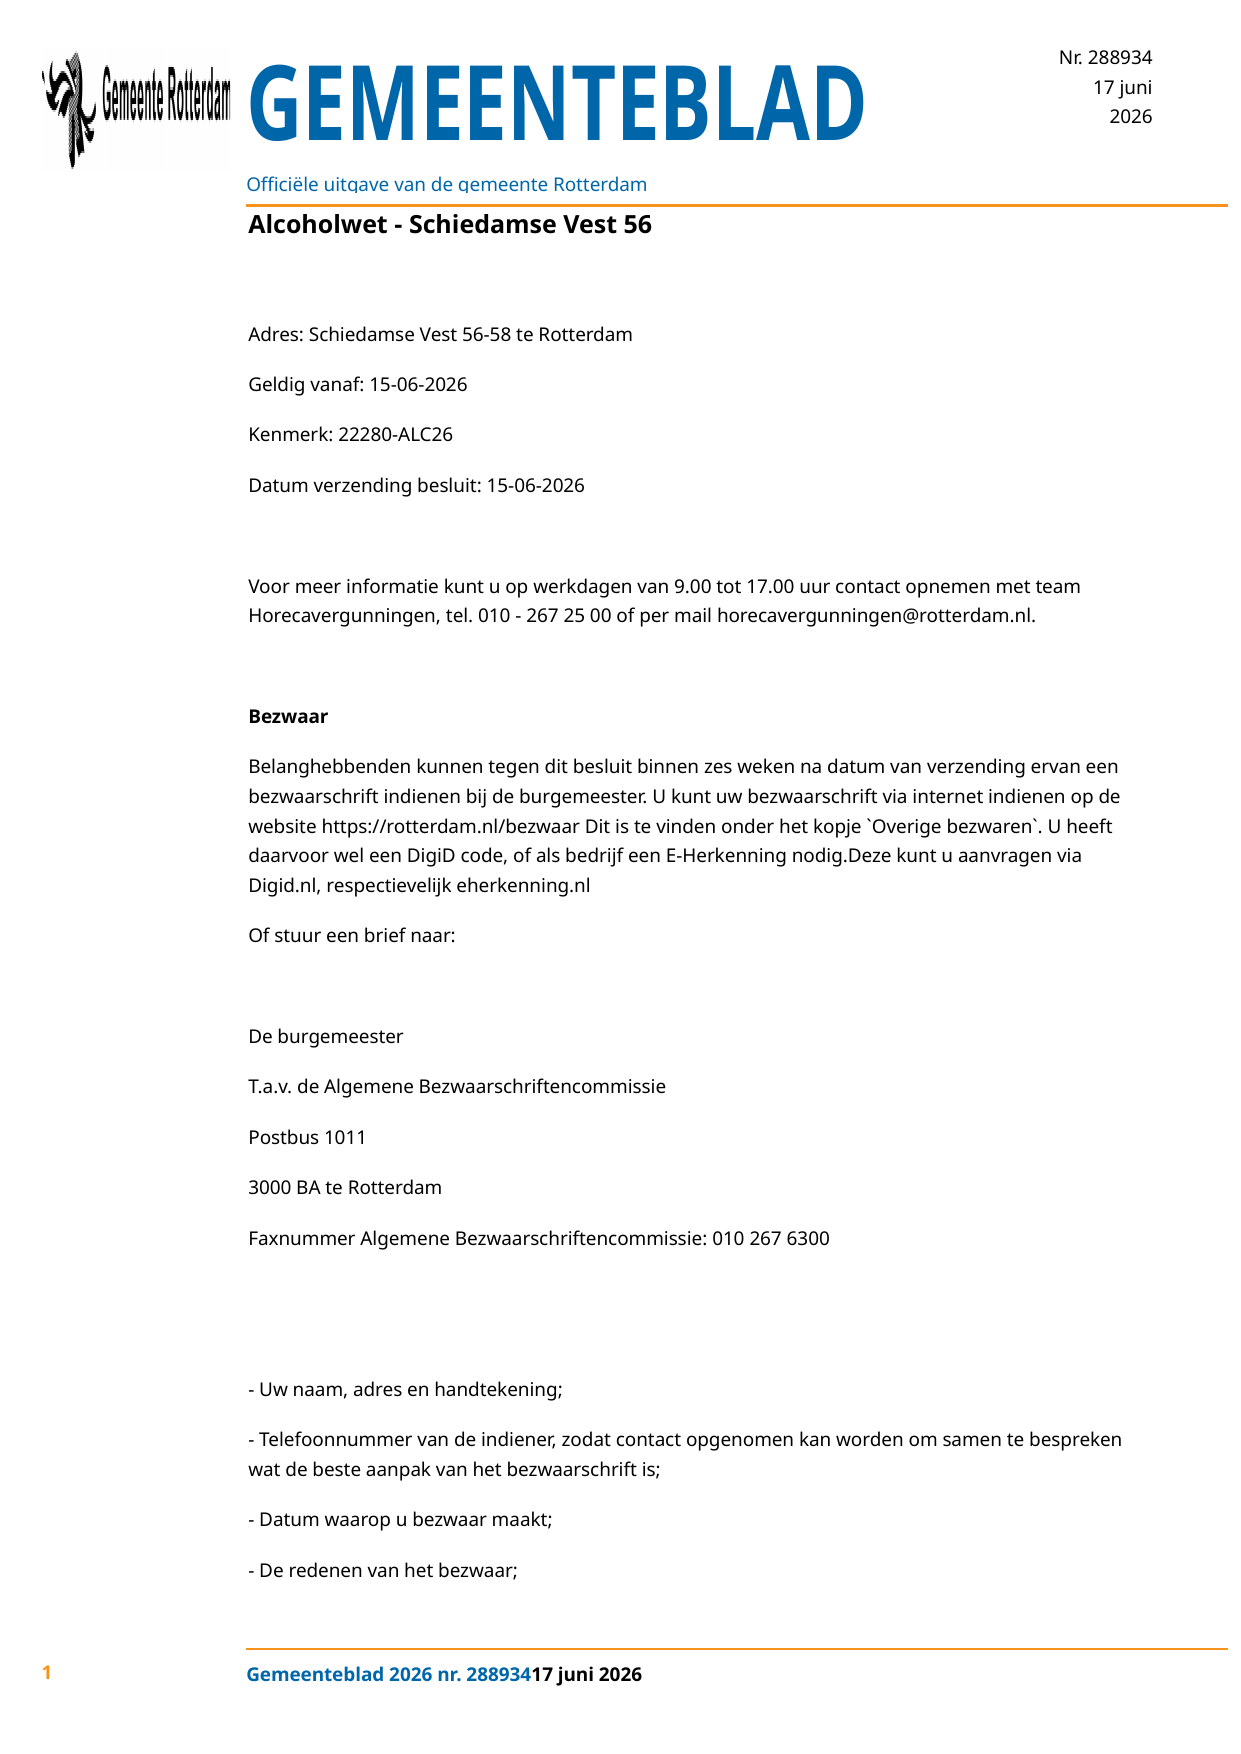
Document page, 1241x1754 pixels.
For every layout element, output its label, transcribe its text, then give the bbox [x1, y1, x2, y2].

text Adres: Schiedamse Vest 56-58 te Rotterdam [248, 321, 1152, 346]
text Voor meer informatie kunt u op werkdagen van 9.00 tot 17.00 uur contact opnemen met team Horecavergunningen, tel. 010 - 267 25 00 of per mail horecavergunningen@rotterdam.nl. [248, 573, 1152, 628]
text - Telefoonnummer van de indiener, zodat contact opgenomen kan worden om samen te bespreken wat de beste aanpak van het bezwaarschrift is; [248, 1427, 1152, 1482]
text Datum verzending besluit: 15-06-2026 [248, 472, 1152, 498]
text Bezwaar [248, 703, 1152, 729]
text - Datum waarop u bezwaar maakt; [248, 1507, 1152, 1532]
text Geldig vanaf: 15-06-2026 [248, 371, 1152, 397]
text Alcoholwet - Schiedamse Vest 56 [248, 207, 1152, 241]
text Postbus 1011 [248, 1124, 1152, 1150]
text Faxnummer Algemene Bezwaarschriftencommissie: 010 267 6300 [248, 1225, 1152, 1251]
text T.a.v. de Algemene Bezwaarschriftencommissie [248, 1074, 1152, 1099]
text De burgemeester [248, 1023, 1152, 1049]
text Of stuur een brief naar: [248, 922, 1152, 948]
text - De redenen van het bezwaar; [248, 1557, 1152, 1583]
picture [41, 47, 231, 172]
text 3000 BA te Rotterdam [248, 1174, 1152, 1200]
text Belanghebbenden kunnen tegen dit besluit binnen zes weken na datum van verzending ervan een bezwaarschrift indienen bij de burgemeester. U kunt uw bezwaarschrift via internet indienen op de website https://rotterdam.nl/bezwaar Dit is te vinden onder het kopje `Overige bezwaren`. U heeft daarvoor wel een DigiD code, of als bedrijf een E-Herkenning nodig.Deze kunt u aanvragen via Digid.nl, respectievelijk eherkenning.nl [248, 754, 1152, 898]
text Kenmerk: 22280-ALC26 [248, 422, 1152, 447]
text - Uw naam, adres en handtekening; [248, 1376, 1152, 1402]
